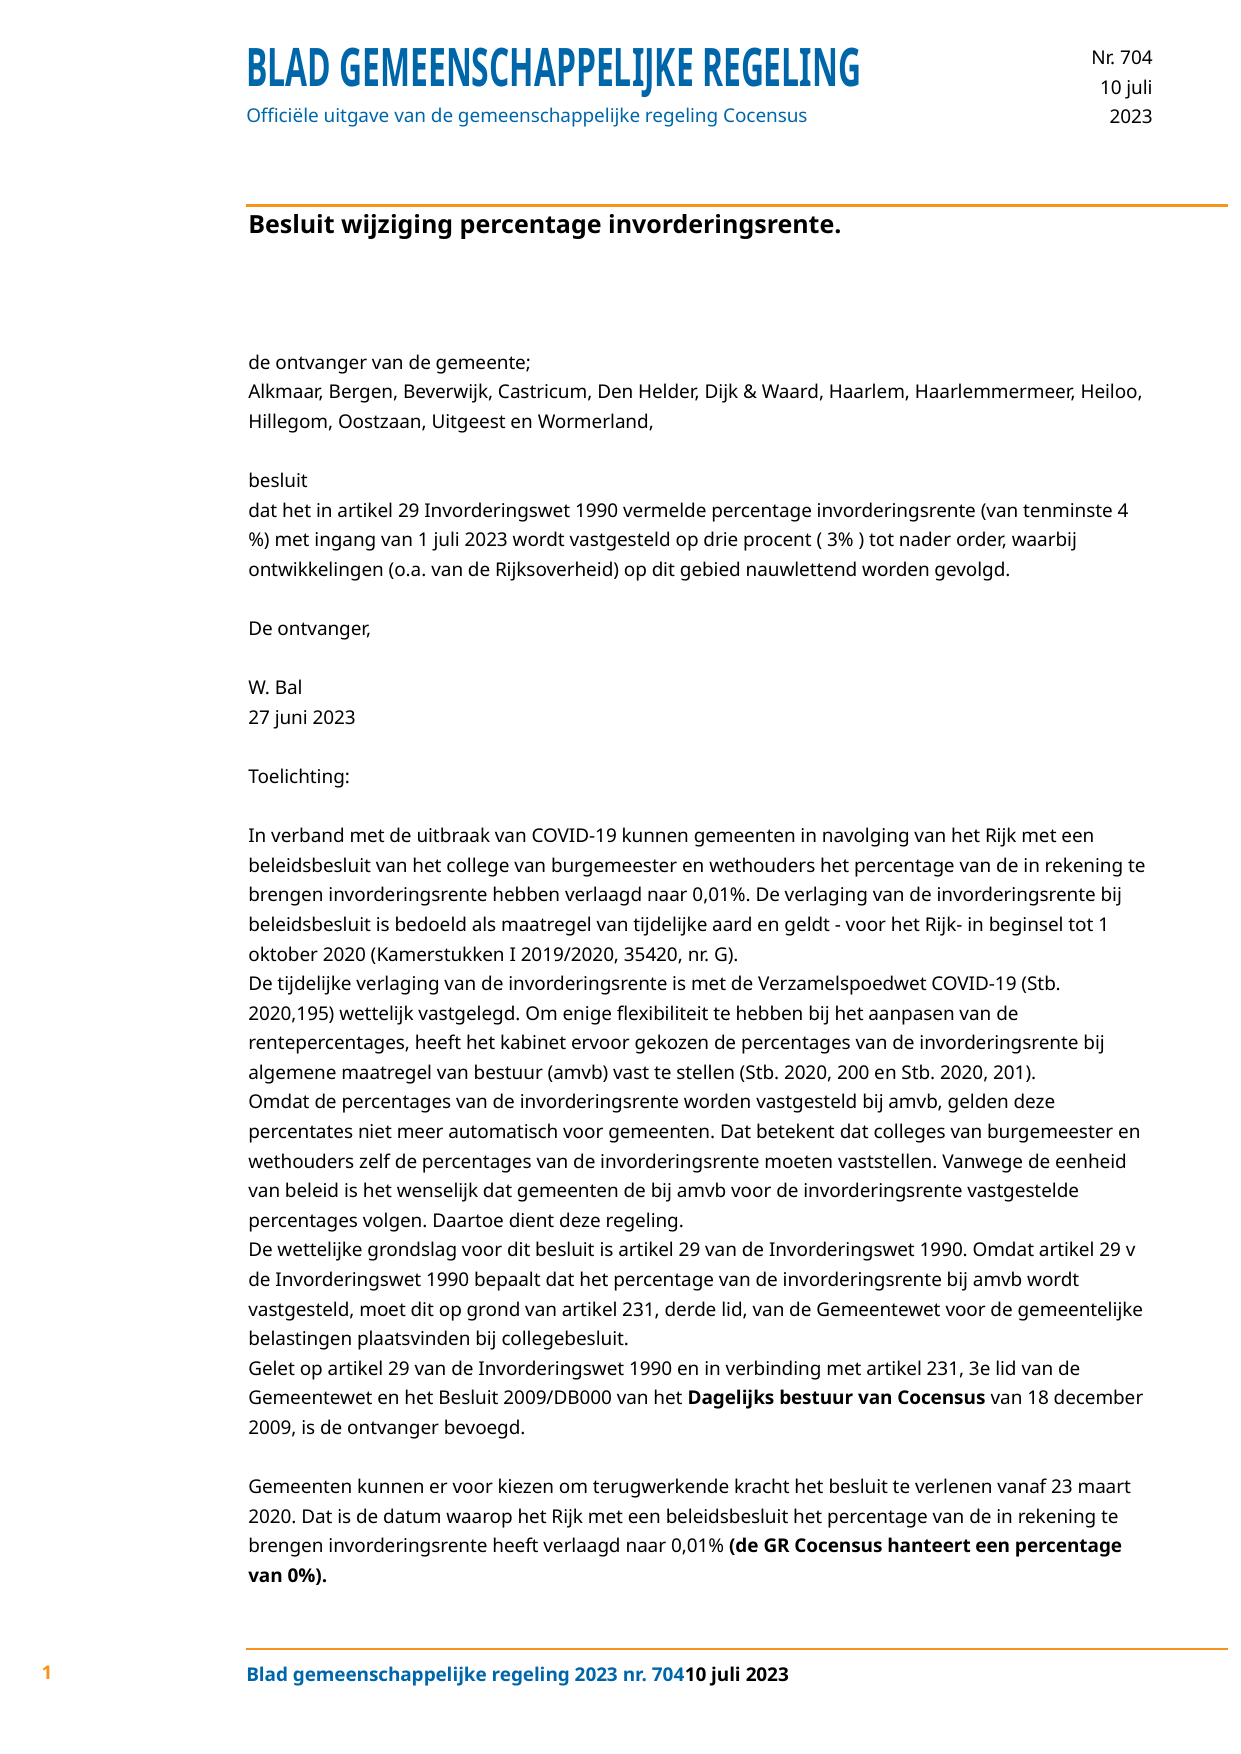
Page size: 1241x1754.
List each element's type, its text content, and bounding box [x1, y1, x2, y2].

text In verband met de uitbraak van COVID-19 kunnen gemeenten in navolging van het Rijk met een beleidsbesluit van het college van burgemeester en wethouders het percentage van de in rekening te brengen invorderingsrente hebben verlaagd naar 0,01%. De verlaging van de invorderingsrente bij beleidsbesluit is bedoeld als maatregel van tijdelijke aard en geldt - voor het Rijk- in beginsel tot 1 oktober 2020 (Kamerstukken I 2019/2020, 35420, nr. G). [248, 822, 1152, 967]
text Gemeenten kunnen er voor kiezen om terugwerkende kracht het besluit te verlenen vanaf 23 maart 2020. Dat is de datum waarop het Rijk met een beleidsbesluit het percentage van de in rekening te brengen invorderingsrente heeft verlaagd naar 0,01% (de GR Cocensus hanteert een percentage van 0%). [248, 1473, 1152, 1588]
text besluit [248, 467, 1152, 493]
text 27 juni 2023 [248, 704, 1152, 730]
text de ontvanger van de gemeente; [248, 349, 1152, 375]
text dat het in artikel 29 Invorderingswet 1990 vermelde percentage invorderingsrente (van tenminste 4 %) met ingang van 1 juli 2023 wordt vastgesteld op drie procent ( 3% ) tot nader order, waarbij ontwikkelingen (o.a. van de Rijksoverheid) op dit gebied nauwlettend worden gevolgd. [248, 497, 1152, 582]
picture [41, 47, 231, 172]
text Gelet op artikel 29 van de Invorderingswet 1990 en in verbinding met artikel 231, 3e lid van de Gemeentewet en het Besluit 2009/DB000 van het Dagelijks bestuur van Cocensus van 18 december 2009, is de ontvanger bevoegd. [248, 1355, 1152, 1440]
text De wettelijke grondslag voor dit besluit is artikel 29 van de Invorderingswet 1990. Omdat artikel 29 v de Invorderingswet 1990 bepaalt dat het percentage van de invorderingsrente bij amvb wordt vastgesteld, moet dit op grond van artikel 231, derde lid, van de Gemeentewet voor de gemeentelijke belastingen plaatsvinden bij collegebesluit. [248, 1237, 1152, 1351]
text Besluit wijziging percentage invorderingsrente. [248, 207, 1152, 241]
text W. Bal [248, 674, 1152, 700]
text De tijdelijke verlaging van de invorderingsrente is met de Verzamelspoedwet COVID-19 (Stb. 2020,195) wettelijk vastgelegd. Om enige flexibiliteit te hebben bij het aanpasen van de rentepercentages, heeft het kabinet ervoor gekozen de percentages van de invorderingsrente bij algemene maatregel van bestuur (amvb) vast te stellen (Stb. 2020, 200 en Stb. 2020, 201). [248, 970, 1152, 1085]
text Omdat de percentages van de invorderingsrente worden vastgesteld bij amvb, gelden deze percentates niet meer automatisch voor gemeenten. Dat betekent dat colleges van burgemeester en wethouders zelf de percentages van de invorderingsrente moeten vaststellen. Vanwege de eenheid van beleid is het wenselijk dat gemeenten de bij amvb voor de invorderingsrente vastgestelde percentages volgen. Daartoe dient deze regeling. [248, 1089, 1152, 1233]
text De ontvanger, [248, 615, 1152, 641]
text Alkmaar, Bergen, Beverwijk, Castricum, Den Helder, Dijk & Waard, Haarlem, Haarlemmermeer, Heiloo, Hillegom, Oostzaan, Uitgeest en Wormerland, [248, 379, 1152, 434]
text Toelichting: [248, 763, 1152, 789]
